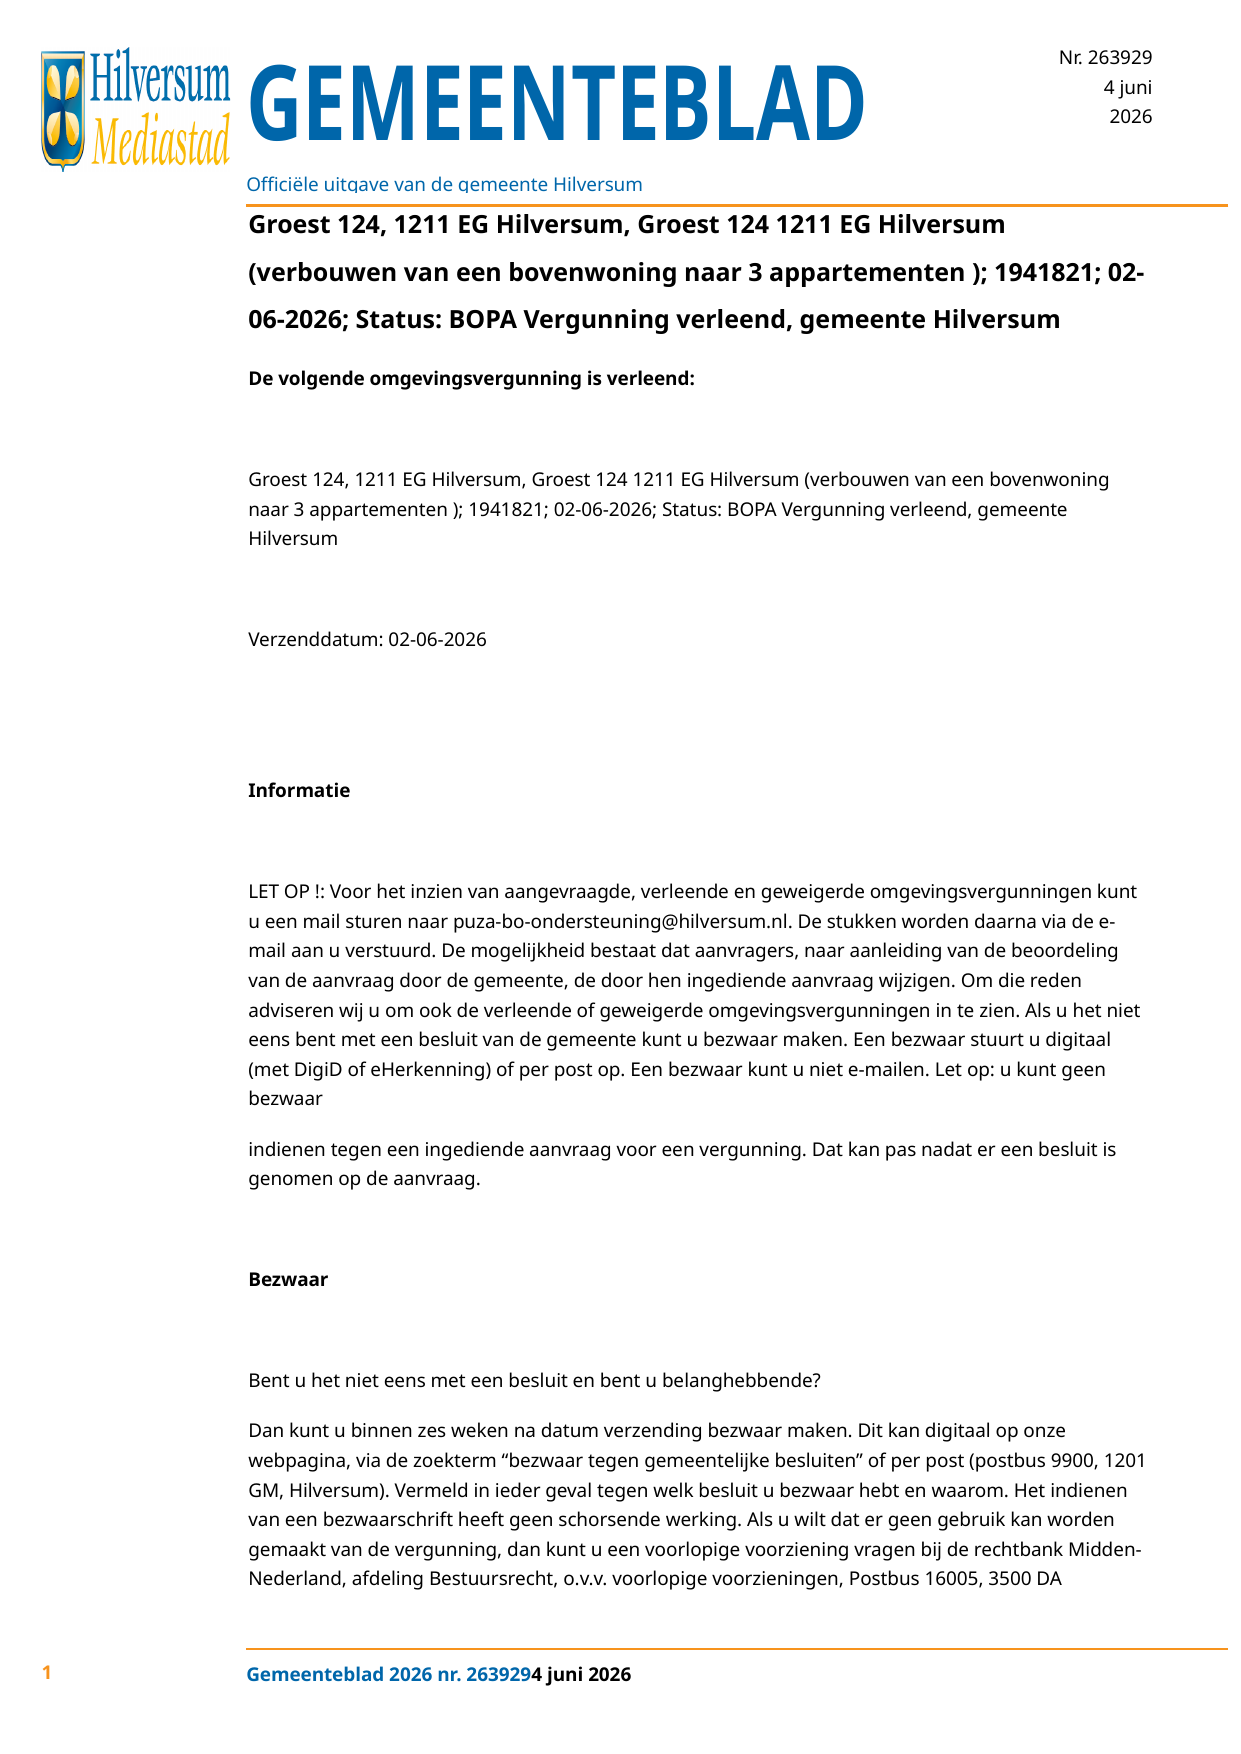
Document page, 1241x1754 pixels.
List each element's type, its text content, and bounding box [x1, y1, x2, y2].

text Groest 124, 1211 EG Hilversum, Groest 124 1211 EG Hilversum (verbouwen van een bovenwoning naar 3 appartementen ); 1941821; 02-06-2026; Status: BOPA Vergunning verleend, gemeente Hilversum [248, 466, 1152, 551]
text Bezwaar [248, 1266, 1152, 1292]
text indienen tegen een ingediende aanvraag voor een vergunning. Dat kan pas nadat er een besluit is genomen op de aanvraag. [248, 1136, 1152, 1191]
text Groest 124, 1211 EG Hilversum, Groest 124 1211 EG Hilversum (verbouwen van een bovenwoning naar 3 appartementen ); 1941821; 02-06-2026; Status: BOPA Vergunning verleend, gemeente Hilversum [248, 207, 1152, 336]
text De volgende omgevingsvergunning is verleend: [248, 366, 1152, 391]
text Bent u het niet eens met een besluit en bent u belanghebbende? [248, 1367, 1152, 1393]
text Informatie [248, 778, 1152, 803]
text Dan kunt u binnen zes weken na datum verzending bezwaar maken. Dit kan digitaal op onze webpagina, via de zoekterm “bezwaar tegen gemeentelijke besluiten” of per post (postbus 9900, 1201 GM, Hilversum). Vermeld in ieder geval tegen welk besluit u bezwaar hebt en waarom. Het indienen van een bezwaarschrift heeft geen schorsende werking. Als u wilt dat er geen gebruik kan worden gemaakt van de vergunning, dan kunt u een voorlopige voorziening vragen bij de rechtbank Midden-Nederland, afdeling Bestuursrecht, o.v.v. voorlopige voorzieningen, Postbus 16005, 3500 DA [248, 1418, 1152, 1591]
text LET OP !: Voor het inzien van aangevraagde, verleende en geweigerde omgevingsvergunningen kunt u een mail sturen naar puza-bo-ondersteuning@hilversum.nl. De stukken worden daarna via de e-mail aan u verstuurd. De mogelijkheid bestaat dat aanvragers, naar aanleiding van de beoordeling van de aanvraag door de gemeente, de door hen ingediende aanvraag wijzigen. Om die reden adviseren wij u om ook de verleende of geweigerde omgevingsvergunningen in te zien. Als u het niet eens bent met een besluit van de gemeente kunt u bezwaar maken. Een bezwaar stuurt u digitaal (met DigiD of eHerkenning) of per post op. Een bezwaar kunt u niet e-mailen. Let op: u kunt geen bezwaar [248, 878, 1152, 1111]
picture [41, 47, 231, 172]
text Verzenddatum: 02-06-2026 [248, 626, 1152, 652]
